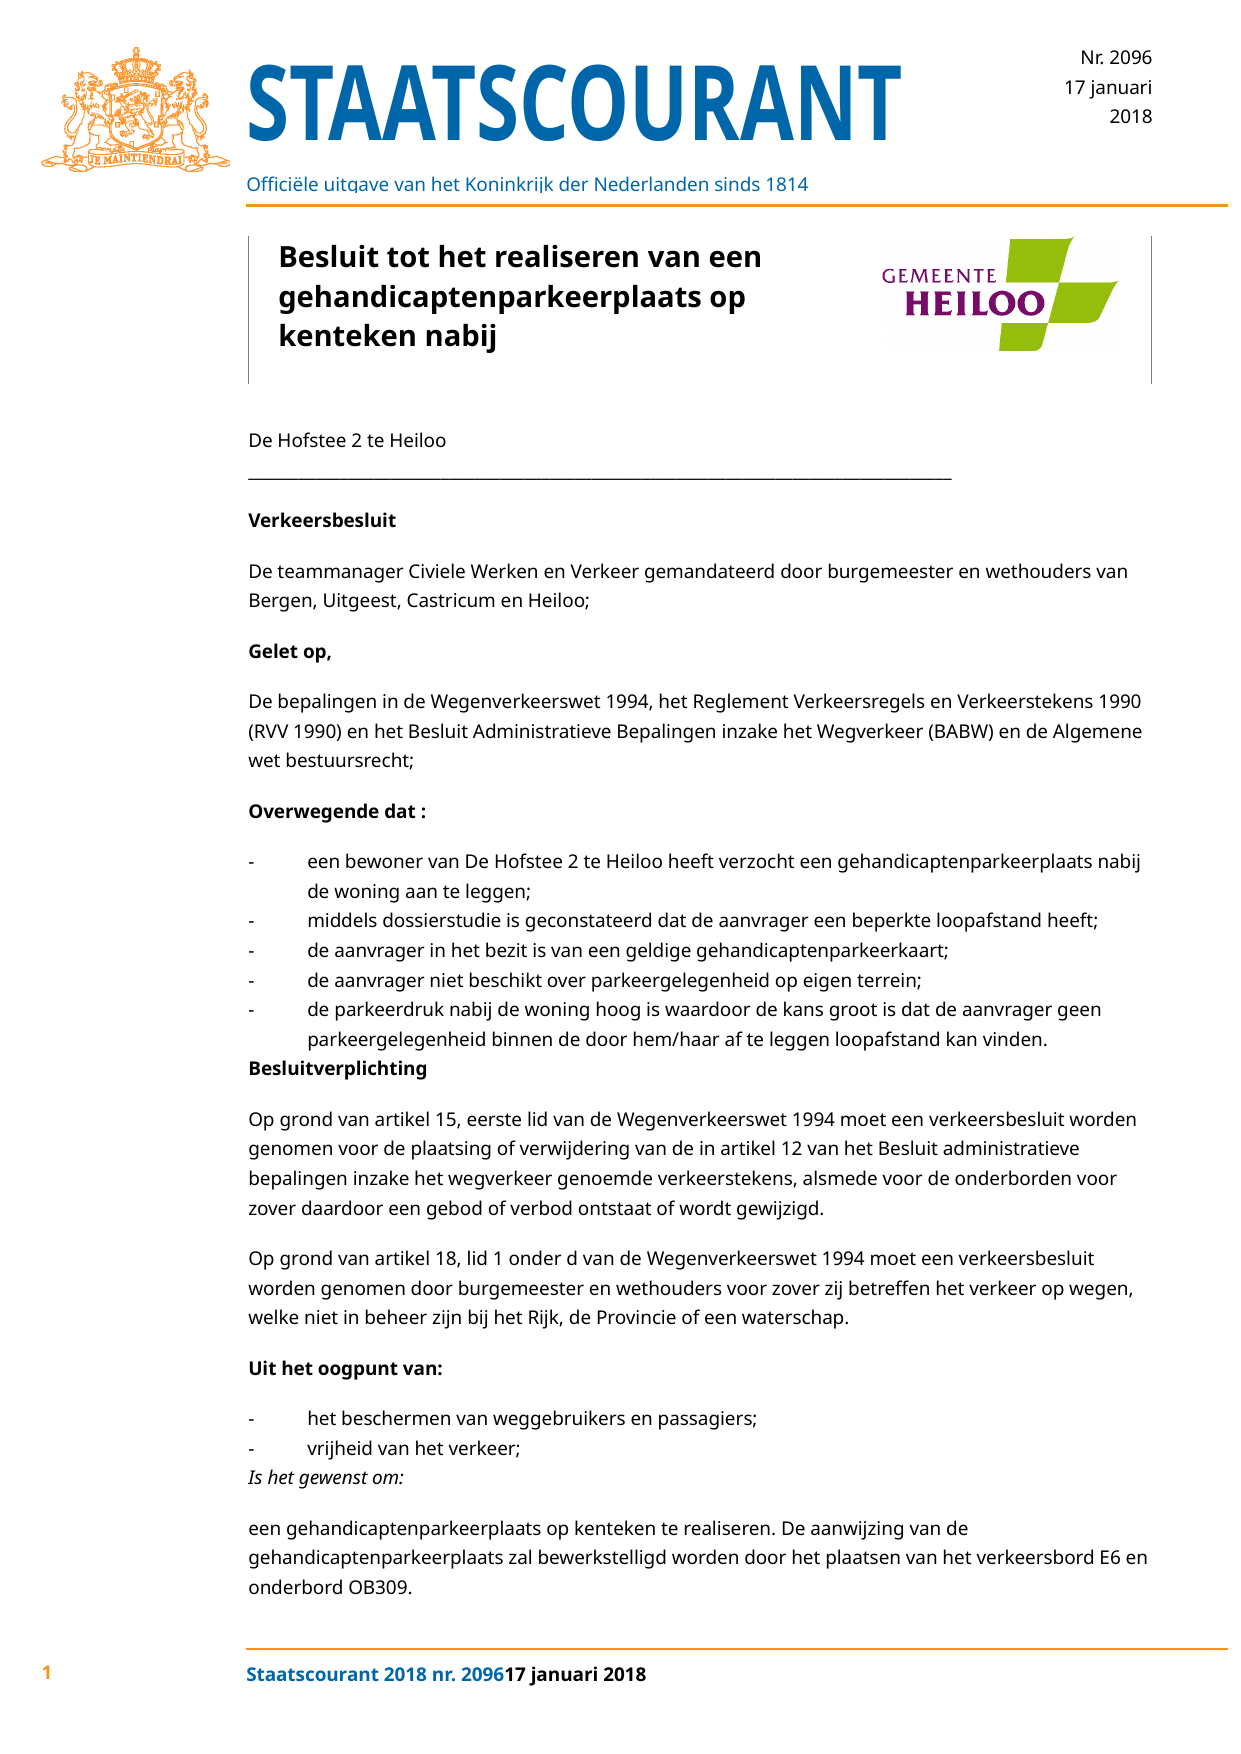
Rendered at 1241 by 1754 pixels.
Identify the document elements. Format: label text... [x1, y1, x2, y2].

list middels dossierstudie is geconstateerd dat de aanvrager een beperkte loopafstand heeft; [248, 908, 1152, 933]
list het beschermen van weggebruikers en passagiers; [248, 1405, 1152, 1431]
list een bewoner van De Hofstee 2 te Heiloo heeft verzocht een gehandicaptenparkeerplaats nabij de woning aan te leggen; [248, 848, 1152, 904]
text Besluitverplichting [248, 1056, 1152, 1081]
text Verkeersbesluit [248, 508, 1152, 533]
list de parkeerdruk nabij de woning hoog is waardoor de kans groot is dat de aanvrager geen parkeergelegenheid binnen de door hem/haar af te leggen loopafstand kan vinden. [248, 996, 1152, 1052]
text De bepalingen in de Wegenverkeerswet 1994, het Reglement Verkeersregels en Verkeerstekens 1990 (RVV 1990) en het Besluit Administratieve Bepalingen inzake het Wegverkeer (BABW) en de Algemene wet bestuursrecht; [248, 688, 1152, 773]
text Overwegende dat : [248, 798, 1152, 824]
table_header [850, 236, 1151, 384]
picture [41, 47, 231, 172]
text Is het gewenst om: [248, 1464, 1152, 1490]
text De teammanager Civiele Werken en Verkeer gemandateerd door burgemeester en wethouders van Bergen, Uitgeest, Castricum en Heiloo; [248, 558, 1152, 613]
text Op grond van artikel 18, lid 1 onder d van de Wegenverkeerswet 1994 moet een verkeersbesluit worden genomen door burgemeester en wethouders voor zover zij betreffen het verkeer op wegen, welke niet in beheer zijn bij het Rijk, de Provincie of een waterschap. [248, 1245, 1152, 1330]
list de aanvrager in het bezit is van een geldige gehandicaptenparkeerkaart; [248, 937, 1152, 963]
list vrijheid van het verkeer; [248, 1435, 1152, 1460]
text Uit het oogpunt van: [248, 1355, 1152, 1380]
text Op grond van artikel 15, eerste lid van de Wegenverkeerswet 1994 moet een verkeersbesluit worden genomen voor de plaatsing of verwijdering van de in artikel 12 van het Besluit administratieve bepalingen inzake het wegverkeer genoemde verkeerstekens, alsmede voor de onderborden voor zover daardoor een gebod of verbod ontstaat of wordt gewijzigd. [248, 1106, 1152, 1220]
text een gehandicaptenparkeerplaats op kenteken te realiseren. De aanwijzing van de gehandicaptenparkeerplaats zal bewerkstelligd worden door het plaatsen van het verkeersbord E6 en onderbord OB309. [248, 1515, 1152, 1599]
list de aanvrager niet beschikt over parkeergelegenheid op eigen terrein; [248, 967, 1152, 992]
table_header Besluit tot het realiseren van een gehandicaptenparkeerplaats op kenteken nabij [249, 236, 850, 384]
text Gelet op, [248, 638, 1152, 664]
picture [882, 236, 1119, 351]
text De Hofstee 2 te Heiloo ____________________________________________________________________________________ [248, 428, 1152, 483]
